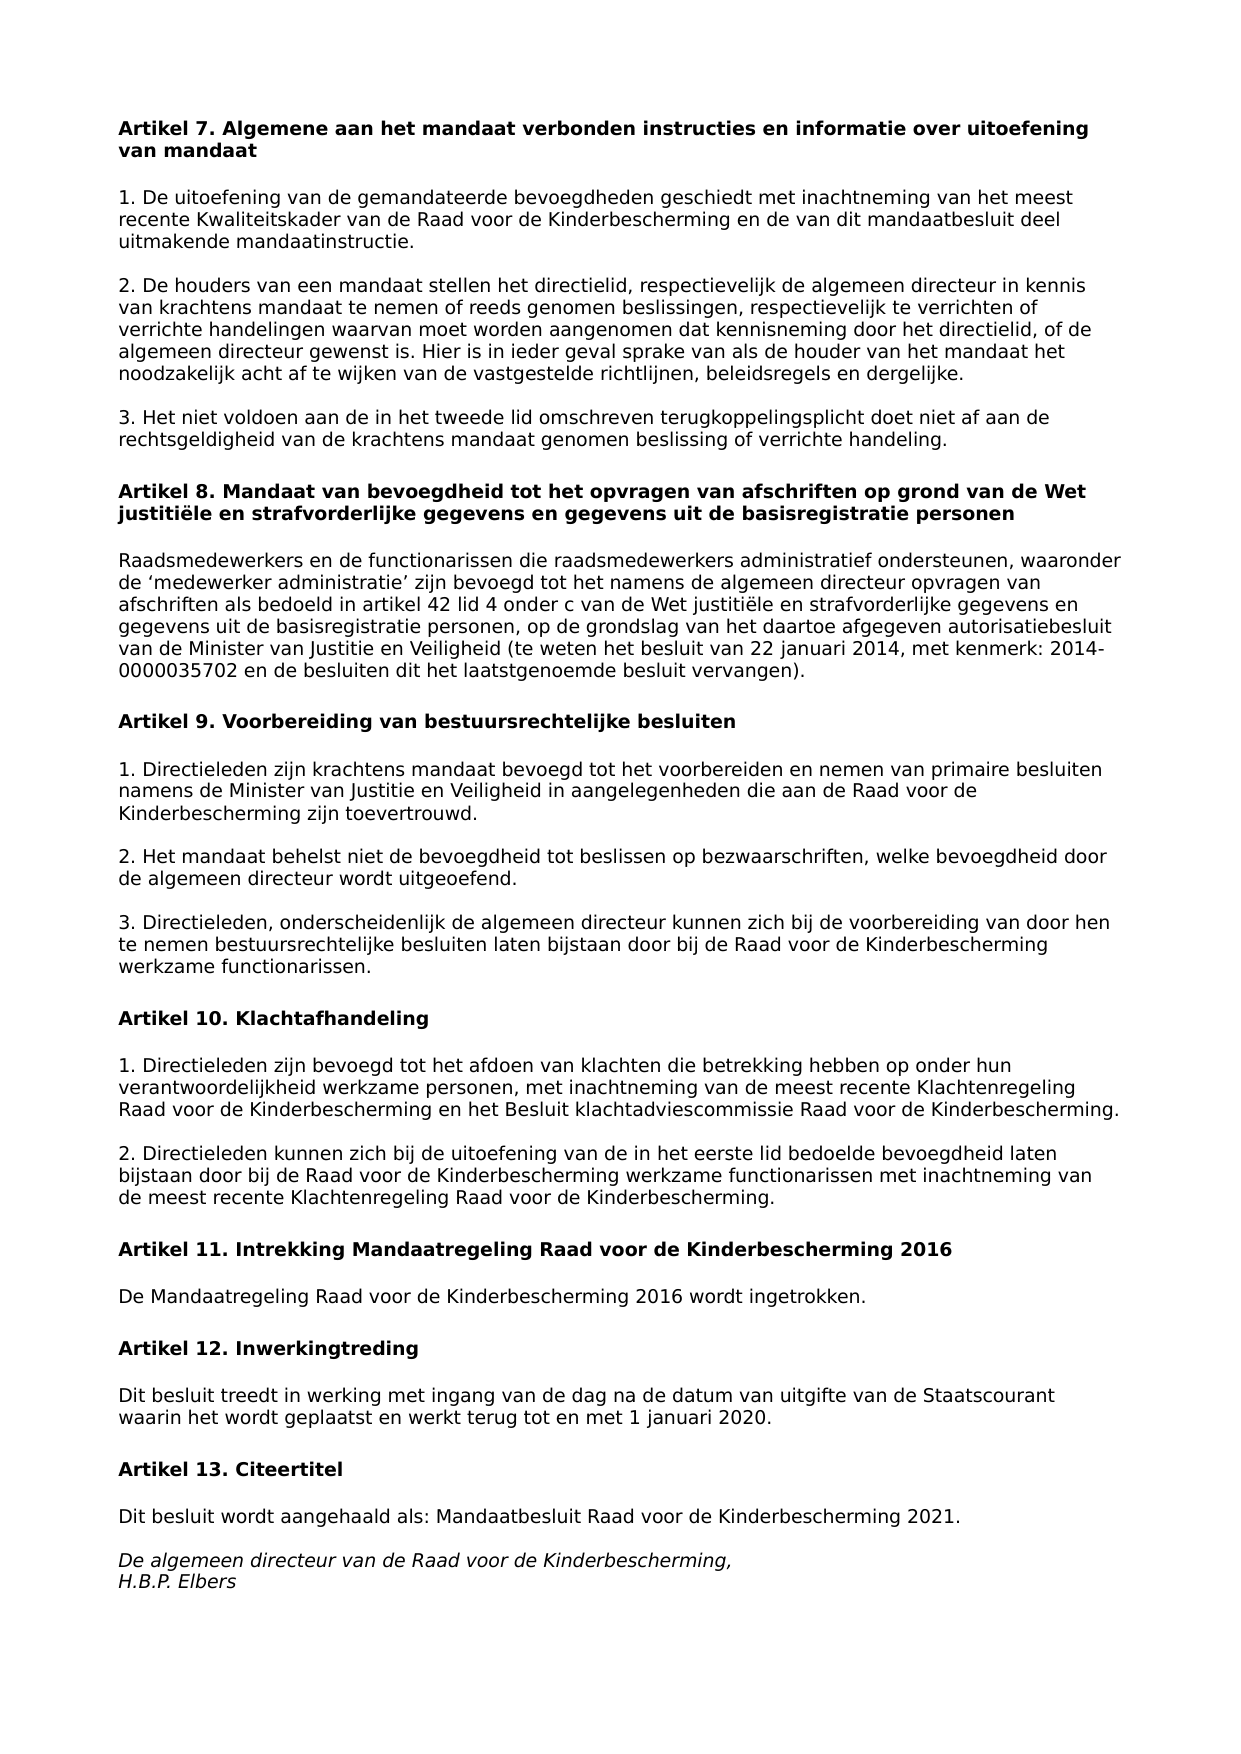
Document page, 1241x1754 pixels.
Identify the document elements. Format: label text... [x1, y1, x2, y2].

subtitle Artikel 12. Inwerkingtreding [118, 1338, 1122, 1360]
text Dit besluit wordt aangehaald als: Mandaatbesluit Raad voor de Kinderbescherming 2021. [118, 1506, 1122, 1528]
text 1. Directieleden zijn krachtens mandaat bevoegd tot het voorbereiden en nemen van primaire besluiten namens de Minister van Justitie en Veiligheid in aangelegenheden die aan de Raad voor de Kinderbescherming zijn toevertrouwd. [118, 758, 1122, 824]
text 2. Directieleden kunnen zich bij de uitoefening van de in het eerste lid bedoelde bevoegdheid laten bijstaan door bij de Raad voor de Kinderbescherming werkzame functionarissen met inachtneming van de meest recente Klachtenregeling Raad voor de Kinderbescherming. [118, 1143, 1122, 1209]
subtitle Artikel 13. Citeertitel [118, 1459, 1122, 1481]
subtitle Artikel 7. Algemene aan het mandaat verbonden instructies en informatie over uitoefening van mandaat [118, 118, 1122, 162]
text Dit besluit treedt in werking met ingang van de dag na de datum van uitgifte van de Staatscourant waarin het wordt geplaatst en werkt terug tot en met 1 januari 2020. [118, 1385, 1122, 1429]
text Raadsmedewerkers en de functionarissen die raadsmedewerkers administratief ondersteunen, waaronder de ‘medewerker administratie’ zijn bevoegd tot het namens de algemeen directeur opvragen van afschriften als bedoeld in artikel 42 lid 4 onder c van de Wet justitiële en strafvorderlijke gegevens en gegevens uit de basisregistratie personen, op de grondslag van het daartoe afgegeven autorisatiebesluit van de Minister van Justitie en Veiligheid (te weten het besluit van 22 januari 2014, met kenmerk: 2014-0000035702 en de besluiten dit het laatstgenoemde besluit vervangen). [118, 549, 1122, 681]
subtitle Artikel 9. Voorbereiding van bestuursrechtelijke besluiten [118, 711, 1122, 733]
subtitle Artikel 8. Mandaat van bevoegdheid tot het opvragen van afschriften op grond van de Wet justitiële en strafvorderlijke gegevens en gegevens uit de basisregistratie personen [118, 481, 1122, 524]
subtitle Artikel 11. Intrekking Mandaatregeling Raad voor de Kinderbescherming 2016 [118, 1239, 1122, 1261]
text 3. Directieleden, onderscheidenlijk de algemeen directeur kunnen zich bij de voorbereiding van door hen te nemen bestuursrechtelijke besluiten laten bijstaan door bij de Raad voor de Kinderbescherming werkzame functionarissen. [118, 912, 1122, 978]
text 2. De houders van een mandaat stellen het directielid, respectievelijk de algemeen directeur in kennis van krachtens mandaat te nemen of reeds genomen beslissingen, respectievelijk te verrichten of verrichte handelingen waarvan moet worden aangenomen dat kennisneming door het directielid, of de algemeen directeur gewenst is. Hier is in ieder geval sprake van als de houder van het mandaat het noodzakelijk acht af te wijken van de vastgestelde richtlijnen, beleidsregels en dergelijke. [118, 275, 1122, 385]
text 2. Het mandaat behelst niet de bevoegdheid tot beslissen op bezwaarschriften, welke bevoegdheid door de algemeen directeur wordt uitgeoefend. [118, 846, 1122, 890]
text 3. Het niet voldoen aan de in het tweede lid omschreven terugkoppelingsplicht doet niet af aan de rechtsgeldigheid van de krachtens mandaat genomen beslissing of verrichte handeling. [118, 407, 1122, 451]
subtitle Artikel 10. Klachtafhandeling [118, 1008, 1122, 1030]
text De algemeen directeur van de Raad voor de Kinderbescherming, H.B.P. Elbers [118, 1549, 1122, 1593]
text 1. Directieleden zijn bevoegd tot het afdoen van klachten die betrekking hebben op onder hun verantwoordelijkheid werkzame personen, met inachtneming van de meest recente Klachtenregeling Raad voor de Kinderbescherming en het Besluit klachtadviescommissie Raad voor de Kinderbescherming. [118, 1055, 1122, 1121]
text De Mandaatregeling Raad voor de Kinderbescherming 2016 wordt ingetrokken. [118, 1286, 1122, 1308]
text 1. De uitoefening van de gemandateerde bevoegdheden geschiedt met inachtneming van het meest recente Kwaliteitskader van de Raad voor de Kinderbescherming en de van dit mandaatbesluit deel uitmakende mandaatinstructie. [118, 187, 1122, 253]
